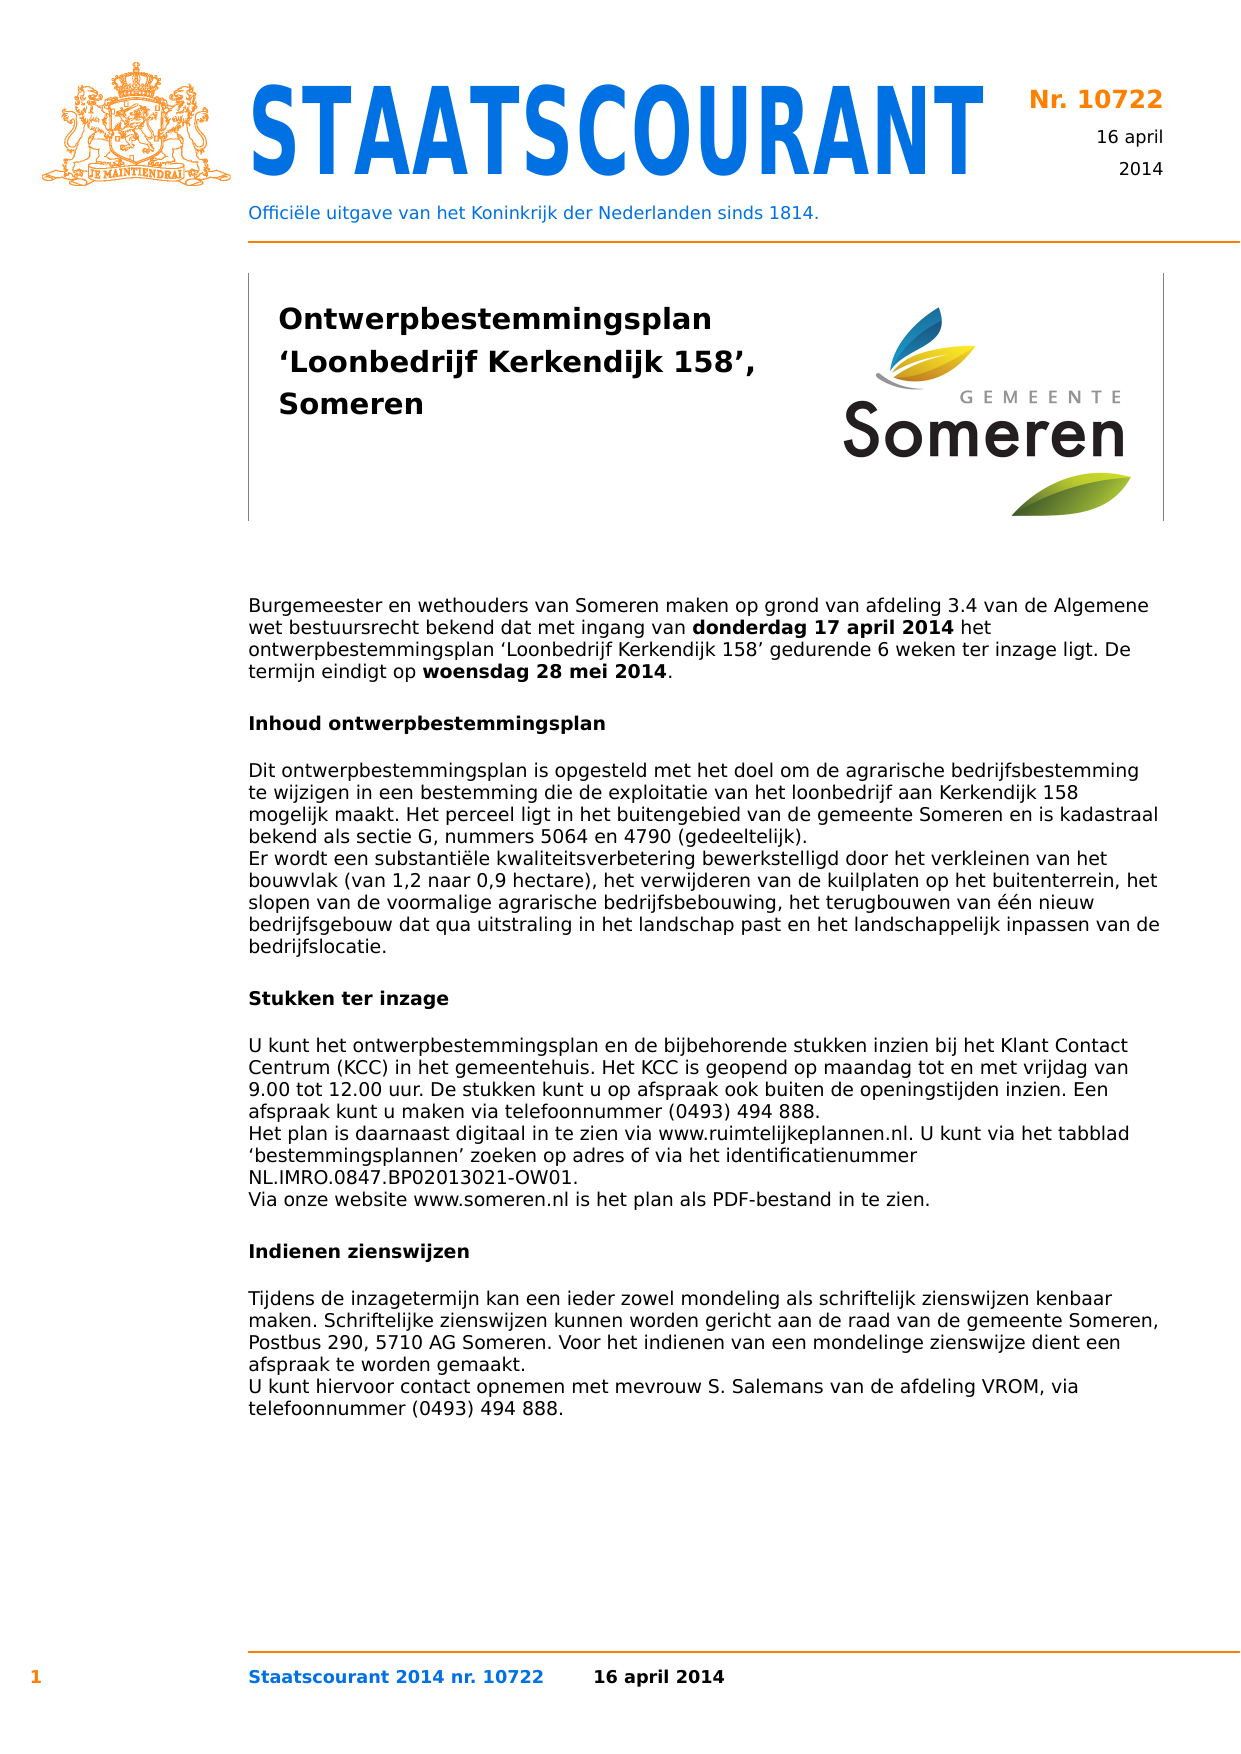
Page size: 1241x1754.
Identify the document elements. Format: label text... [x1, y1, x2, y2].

text U kunt het ontwerpbestemmingsplan en de bijbehorende stukken inzien bij het Klant Contact Centrum (KCC) in het gemeentehuis. Het KCC is geopend op maandag tot en met vrijdag van 9.00 tot 12.00 uur. De stukken kunt u op afspraak ook buiten de openingstijden inzien. Een afspraak kunt u maken via telefoonnummer (0493) 494 888. [248, 1035, 1163, 1123]
subtitle Stukken ter inzage [248, 988, 1163, 1010]
subtitle Inhoud ontwerpbestemmingsplan [248, 713, 1163, 735]
table_header STAATSCOURANT [248, 62, 998, 203]
table_cell 2014 [998, 153, 1240, 203]
text Het plan is daarnaast digitaal in te zien via www.ruimtelijkeplannen.nl. U kunt via het tabblad ‘bestemmingsplannen’ zoeken op adres of via het identificatienummer NL.IMRO.0847.BP02013021-OW01. [248, 1123, 1163, 1189]
table_header [25, 62, 248, 241]
text Burgemeester en wethouders van Someren maken op grond van afdeling 3.4 van de Algemene wet bestuursrecht bekend dat met ingang van donderdag 17 april 2014 het ontwerpbestemmingsplan ‘Loonbedrijf Kerkendijk 158’ gedurende 6 weken ter inzage ligt. De termijn eindigt op woensdag 28 mei 2014. [248, 595, 1163, 683]
picture [838, 302, 1134, 521]
text U kunt hiervoor contact opnemen met mevrouw S. Salemans van de afdeling VROM, via telefoonnummer (0493) 494 888. [248, 1376, 1163, 1419]
table_cell 16 april [998, 121, 1240, 153]
text Dit ontwerpbestemmingsplan is opgesteld met het doel om de agrarische bedrijfsbestemming te wijzigen in een bestemming die de exploitatie van het loonbedrijf aan Kerkendijk 158 mogelijk maakt. Het perceel ligt in het buitengebied van de gemeente Someren en is kadastraal bekend als sectie G, nummers 5064 en 4790 (gedeeltelijk). [248, 760, 1163, 848]
text Tijdens de inzagetermijn kan een ieder zowel mondeling als schriftelijk zienswijzen kenbaar maken. Schriftelijke zienswijzen kunnen worden gericht aan de raad van de gemeente Someren, Postbus 290, 5710 AG Someren. Voor het indienen van een mondelinge zienswijze dient een afspraak te worden gemaakt. [248, 1288, 1163, 1376]
table_cell Officiële uitgave van het Koninkrijk der Nederlanden sinds 1814. [248, 203, 1240, 241]
table_header Nr. 10722 [998, 62, 1240, 121]
picture [41, 62, 231, 186]
text Er wordt een substantiële kwaliteitsverbetering bewerkstelligd door het verkleinen van het bouwvlak (van 1,2 naar 0,9 hectare), het verwijderen van de kuilplaten op het buitenterrein, het slopen van de voormalige agrarische bedrijfsbebouwing, het terugbouwen van één nieuw bedrijfsgebouw dat qua uitstraling in het landschap past en het landschappelijk inpassen van de bedrijfslocatie. [248, 848, 1163, 958]
subtitle Indienen zienswijzen [248, 1241, 1163, 1263]
subtitle Ontwerpbestemmingsplan ‘Loonbedrijf Kerkendijk 158’, Someren [249, 273, 1163, 521]
text Via onze website www.someren.nl is het plan als PDF-bestand in te zien. [248, 1189, 1163, 1211]
